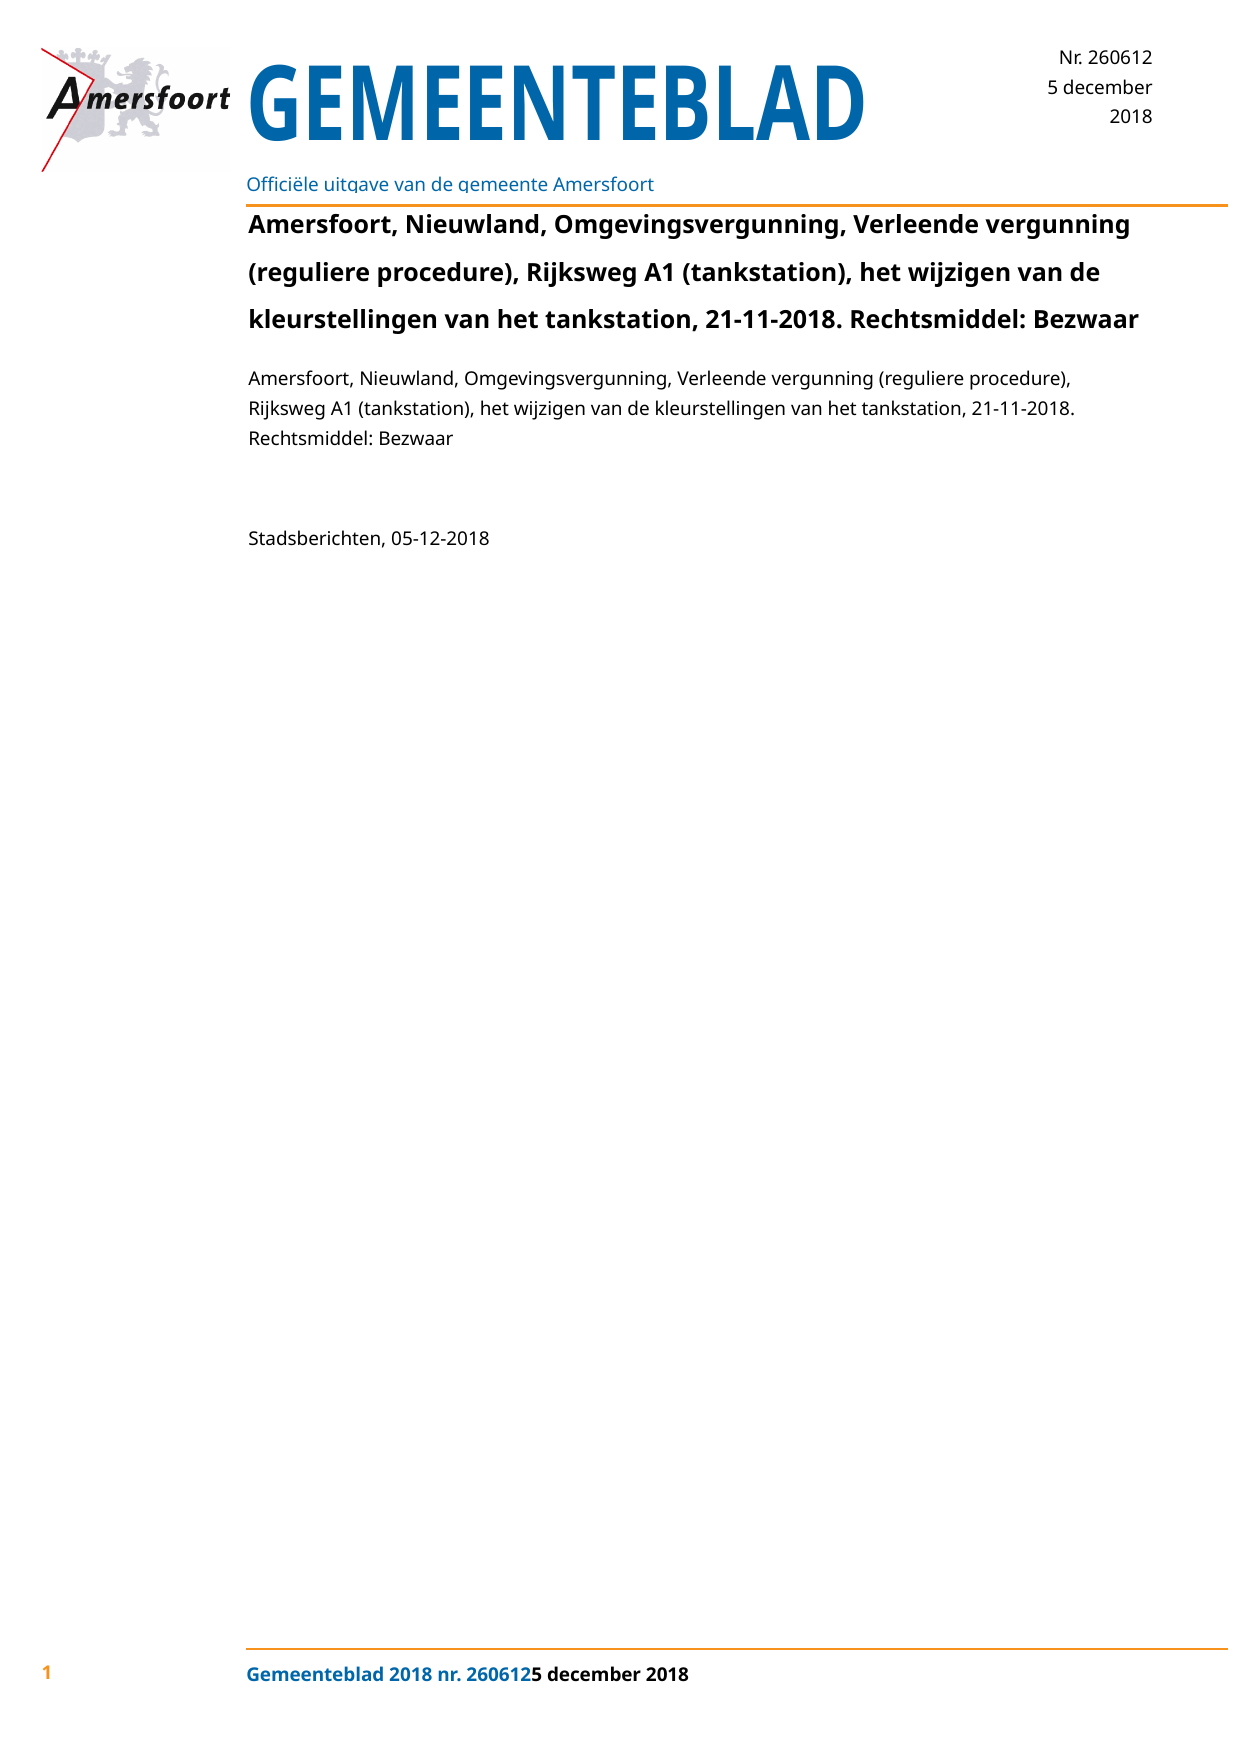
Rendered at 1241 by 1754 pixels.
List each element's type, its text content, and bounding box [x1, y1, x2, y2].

picture [41, 47, 231, 172]
text Amersfoort, Nieuwland, Omgevingsvergunning, Verleende vergunning (reguliere procedure), Rijksweg A1 (tankstation), het wijzigen van de kleurstellingen van het tankstation, 21-11-2018. Rechtsmiddel: Bezwaar [248, 366, 1152, 450]
text Stadsberichten, 05-12-2018 [248, 526, 1152, 551]
text Amersfoort, Nieuwland, Omgevingsvergunning, Verleende vergunning (reguliere procedure), Rijksweg A1 (tankstation), het wijzigen van de kleurstellingen van het tankstation, 21-11-2018. Rechtsmiddel: Bezwaar [248, 207, 1152, 336]
